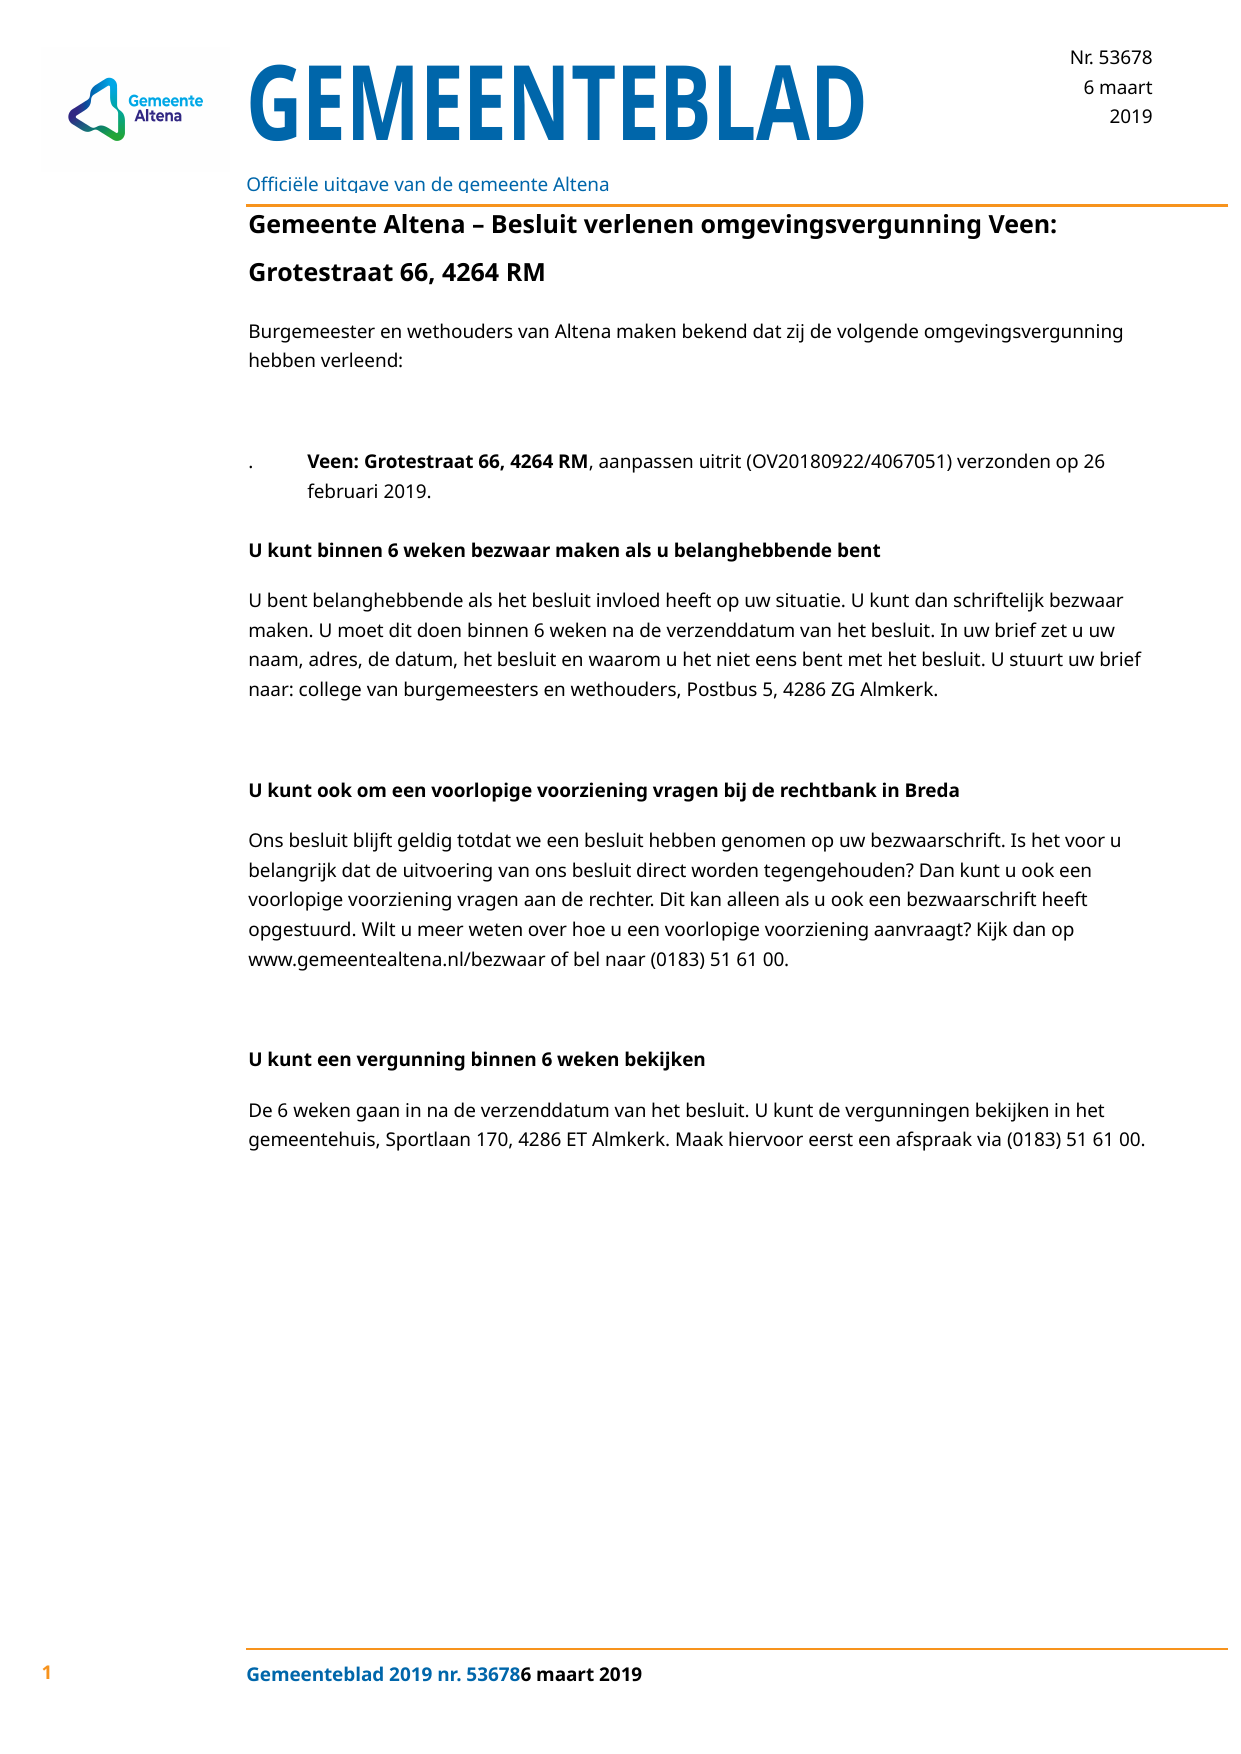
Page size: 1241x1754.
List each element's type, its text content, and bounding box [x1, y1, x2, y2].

text U kunt ook om een voorlopige voorziening vragen bij de rechtbank in Breda [248, 777, 1152, 803]
list Veen: Grotestraat 66, 4264 RM, aanpassen uitrit (OV20180922/4067051) verzonden op 26 februari 2019. [248, 448, 1152, 504]
text Ons besluit blijft geldig totdat we een besluit hebben genomen op uw bezwaarschrift. Is het voor u belangrijk dat de uitvoering van ons besluit direct worden tegengehouden? Dan kunt u ook een voorlopige voorziening vragen aan de rechter. Dit kan alleen als u ook een bezwaarschrift heeft opgestuurd. Wilt u meer weten over hoe u een voorlopige voorziening aanvraagt? Kijk dan op www.gemeentealtena.nl/bezwaar of bel naar (0183) 51 61 00. [248, 827, 1152, 972]
picture [41, 47, 231, 172]
text U kunt binnen 6 weken bezwaar maken als u belanghebbende bent [248, 537, 1152, 563]
text Gemeente Altena – Besluit verlenen omgevingsvergunning Veen: Grotestraat 66, 4264 RM [248, 207, 1152, 288]
text De 6 weken gaan in na de verzenddatum van het besluit. U kunt de vergunningen bekijken in het gemeentehuis, Sportlaan 170, 4286 ET Almkerk. Maak hiervoor eerst een afspraak via (0183) 51 61 00. [248, 1097, 1152, 1152]
text U kunt een vergunning binnen 6 weken bekijken [248, 1047, 1152, 1072]
text U bent belanghebbende als het besluit invloed heeft op uw situatie. U kunt dan schriftelijk bezwaar maken. U moet dit doen binnen 6 weken na de verzenddatum van het besluit. In uw brief zet u uw naam, adres, de datum, het besluit en waarom u het niet eens bent met het besluit. U stuurt uw brief naar: college van burgemeesters en wethouders, Postbus 5, 4286 ZG Almkerk. [248, 587, 1152, 702]
text Burgemeester en wethouders van Altena maken bekend dat zij de volgende omgevingsvergunning hebben verleend: [248, 318, 1152, 373]
